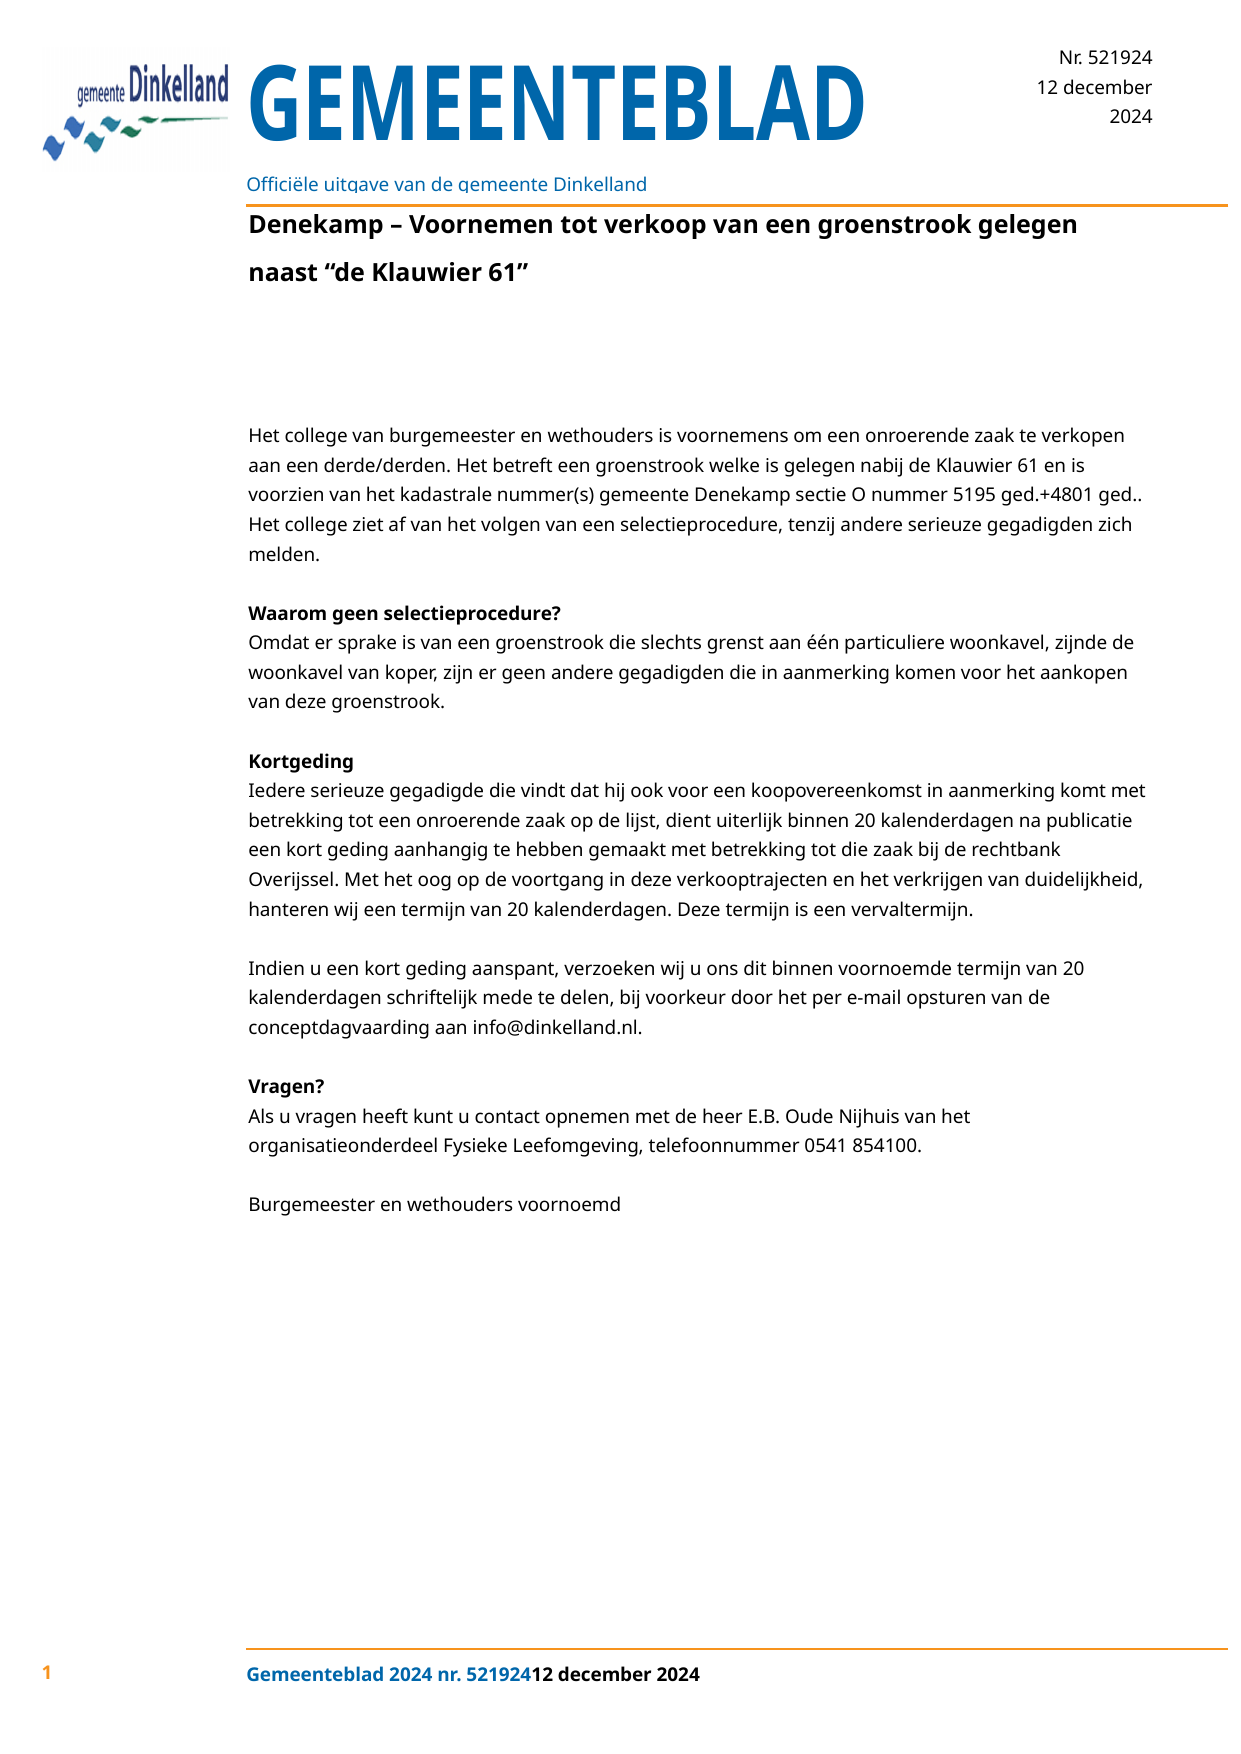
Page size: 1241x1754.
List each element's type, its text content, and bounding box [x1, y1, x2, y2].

text Kortgeding [248, 748, 1152, 774]
text Burgemeester en wethouders voornoemd [248, 1192, 1152, 1217]
text Omdat er sprake is van een groenstrook die slechts grenst aan één particuliere woonkavel, zijnde de woonkavel van koper, zijn er geen andere gegadigden die in aanmerking komen voor het aankopen van deze groenstrook. [248, 629, 1152, 714]
text Denekamp – Voornemen tot verkoop van een groenstrook gelegen naast “de Klauwier 61” [248, 207, 1152, 288]
text Het college van burgemeester en wethouders is voornemens om een onroerende zaak te verkopen aan een derde/derden. Het betreft een groenstrook welke is gelegen nabij de Klauwier 61 en is voorzien van het kadastrale nummer(s) gemeente Denekamp sectie O nummer 5195 ged.+4801 ged.. Het college ziet af van het volgen van een selectieprocedure, tenzij andere serieuze gegadigden zich melden. [248, 422, 1152, 567]
picture [41, 47, 231, 172]
text Indien u een kort geding aanspant, verzoeken wij u ons dit binnen voornoemde termijn van 20 kalenderdagen schriftelijk mede te delen, bij voorkeur door het per e-mail opsturen van de conceptdagvaarding aan info@dinkelland.nl. [248, 955, 1152, 1040]
text Waarom geen selectieprocedure? [248, 600, 1152, 626]
text Vragen? [248, 1073, 1152, 1099]
text Iedere serieuze gegadigde die vindt dat hij ook voor een koopovereenkomst in aanmerking komt met betrekking tot een onroerende zaak op de lijst, dient uiterlijk binnen 20 kalenderdagen na publicatie een kort geding aanhangig te hebben gemaakt met betrekking tot die zaak bij de rechtbank Overijssel. Met het oog op de voortgang in deze verkooptrajecten en het verkrijgen van duidelijkheid, hanteren wij een termijn van 20 kalenderdagen. Deze termijn is een vervaltermijn. [248, 777, 1152, 922]
text Als u vragen heeft kunt u contact opnemen met de heer E.B. Oude Nijhuis van het organisatieonderdeel Fysieke Leefomgeving, telefoonnummer 0541 854100. [248, 1103, 1152, 1158]
